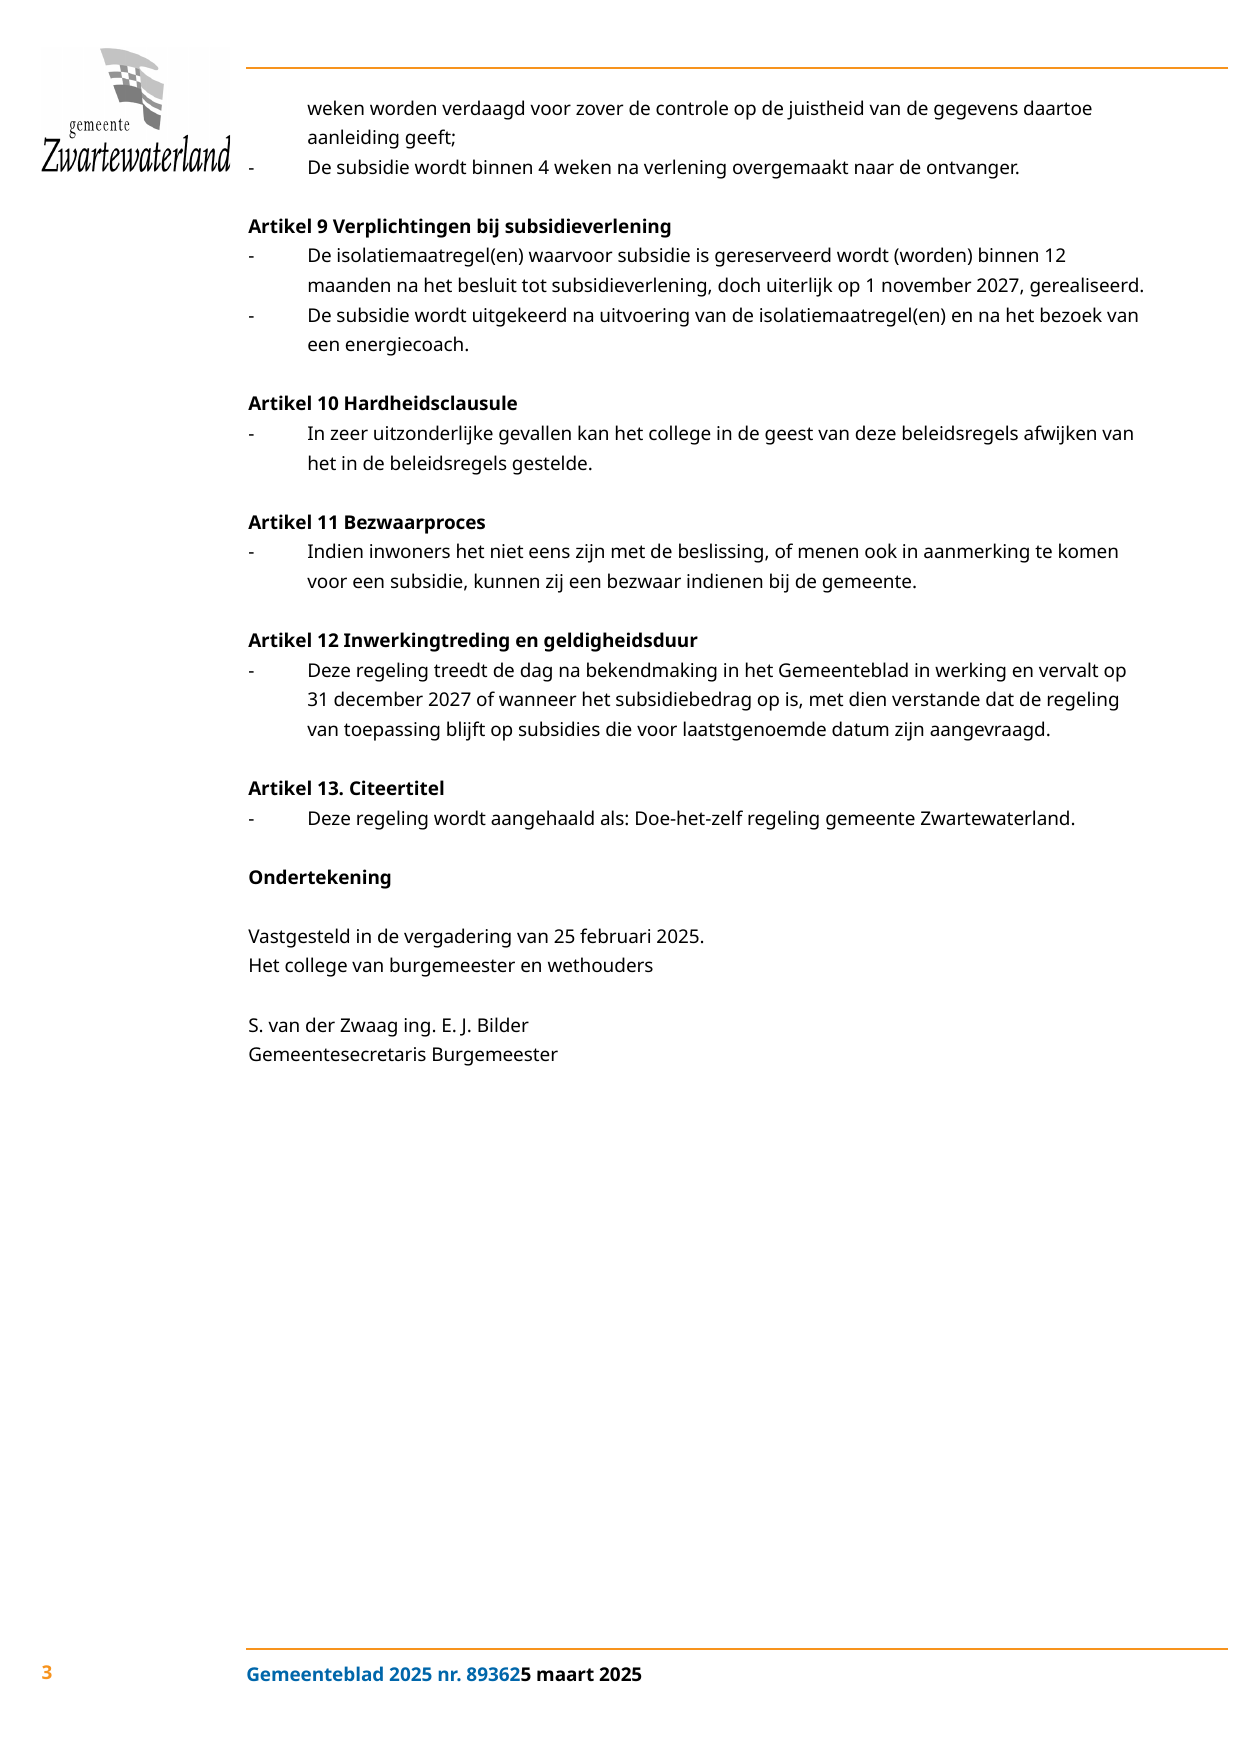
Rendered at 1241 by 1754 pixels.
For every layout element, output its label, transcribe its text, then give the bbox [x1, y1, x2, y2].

text Artikel 13. Citeertitel [248, 775, 1152, 801]
text Artikel 11 Bezwaarproces [248, 509, 1152, 535]
text Artikel 9 Verplichtingen bij subsidieverlening [248, 213, 1152, 239]
list weken worden verdaagd voor zover de controle op de juistheid van de gegevens daartoe aanleiding geeft; [248, 95, 1152, 150]
text Het college van burgemeester en wethouders [248, 953, 1152, 978]
text Gemeentesecretaris Burgemeester [248, 1041, 1152, 1067]
list In zeer uitzonderlijke gevallen kan het college in de geest van deze beleidsregels afwijken van het in de beleidsregels gestelde. [248, 420, 1152, 476]
list Indien inwoners het niet eens zijn met de beslissing, of menen ook in aanmerking te komen voor een subsidie, kunnen zij een bezwaar indienen bij de gemeente. [248, 538, 1152, 594]
text Artikel 10 Hardheidsclausule [248, 391, 1152, 416]
text Vastgesteld in de vergadering van 25 februari 2025. [248, 923, 1152, 949]
list Deze regeling treedt de dag na bekendmaking in het Gemeenteblad in werking en vervalt op 31 december 2027 of wanneer het subsidiebedrag op is, met dien verstande dat de regeling van toepassing blijft op subsidies die voor laatstgenoemde datum zijn aangevraagd. [248, 657, 1152, 742]
text S. van der Zwaag ing. E. J. Bilder [248, 1012, 1152, 1038]
text Artikel 12 Inwerkingtreding en geldigheidsduur [248, 627, 1152, 653]
list De isolatiemaatregel(en) waarvoor subsidie is gereserveerd wordt (worden) binnen 12 maanden na het besluit tot subsidieverlening, doch uiterlijk op 1 november 2027, gerealiseerd. [248, 243, 1152, 298]
list De subsidie wordt binnen 4 weken na verlening overgemaakt naar de ontvanger. [248, 154, 1152, 180]
list Deze regeling wordt aangehaald als: Doe-het-zelf regeling gemeente Zwartewaterland. [248, 805, 1152, 831]
picture [41, 47, 231, 172]
text Ondertekening [248, 864, 1152, 890]
list De subsidie wordt uitgekeerd na uitvoering van de isolatiemaatregel(en) en na het bezoek van een energiecoach. [248, 302, 1152, 357]
